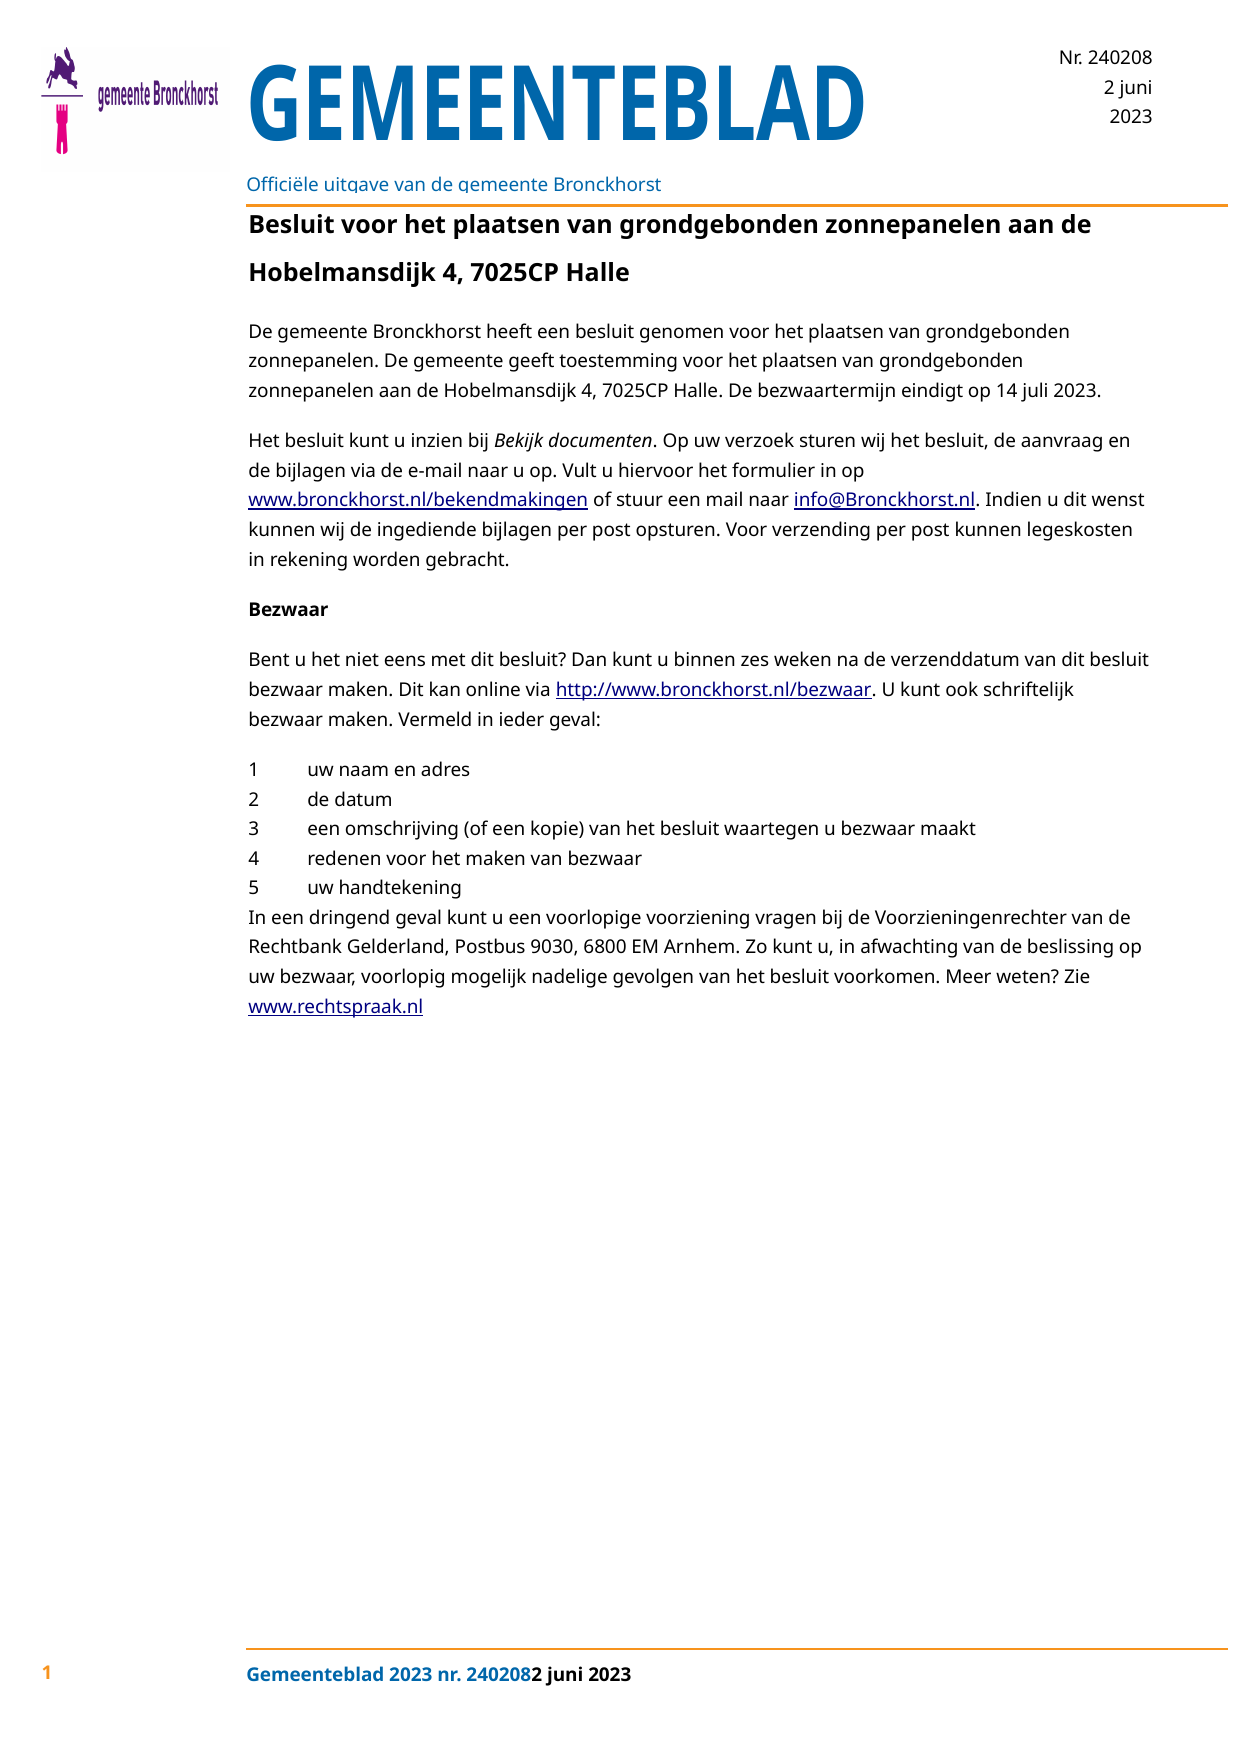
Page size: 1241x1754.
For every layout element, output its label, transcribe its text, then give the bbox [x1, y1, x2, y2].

list uw naam en adres [248, 756, 1152, 782]
list uw handtekening [248, 874, 1152, 900]
text Besluit voor het plaatsen van grondgebonden zonnepanelen aan de Hobelmansdijk 4, 7025CP Halle [248, 207, 1152, 288]
list een omschrijving (of een kopie) van het besluit waartegen u bezwaar maakt [248, 815, 1152, 841]
text De gemeente Bronckhorst heeft een besluit genomen voor het plaatsen van grondgebonden zonnepanelen. De gemeente geeft toestemming voor het plaatsen van grondgebonden zonnepanelen aan de Hobelmansdijk 4, 7025CP Halle. De bezwaartermijn eindigt op 14 juli 2023. [248, 318, 1152, 403]
text Bezwaar [248, 596, 1152, 622]
list de datum [248, 786, 1152, 812]
text Het besluit kunt u inzien bij Bekijk documenten. Op uw verzoek sturen wij het besluit, de aanvraag en de bijlagen via de e-mail naar u op. Vult u hiervoor het formulier in op www.bronckhorst.nl/bekendmakingen of stuur een mail naar info@Bronckhorst.nl. Indien u dit wenst kunnen wij de ingediende bijlagen per post opsturen. Voor verzending per post kunnen legeskosten in rekening worden gebracht. [248, 427, 1152, 572]
text In een dringend geval kunt u een voorlopige voorziening vragen bij de Voorzieningenrechter van de Rechtbank Gelderland, Postbus 9030, 6800 EM Arnhem. Zo kunt u, in afwachting van de beslissing op uw bezwaar, voorlopig mogelijk nadelige gevolgen van het besluit voorkomen. Meer weten? Zie www.rechtspraak.nl [248, 904, 1152, 1019]
picture [41, 47, 231, 172]
text Bent u het niet eens met dit besluit? Dan kunt u binnen zes weken na de verzenddatum van dit besluit bezwaar maken. Dit kan online via http://www.bronckhorst.nl/bezwaar. U kunt ook schriftelijk bezwaar maken. Vermeld in ieder geval: [248, 647, 1152, 732]
list redenen voor het maken van bezwaar [248, 845, 1152, 871]
